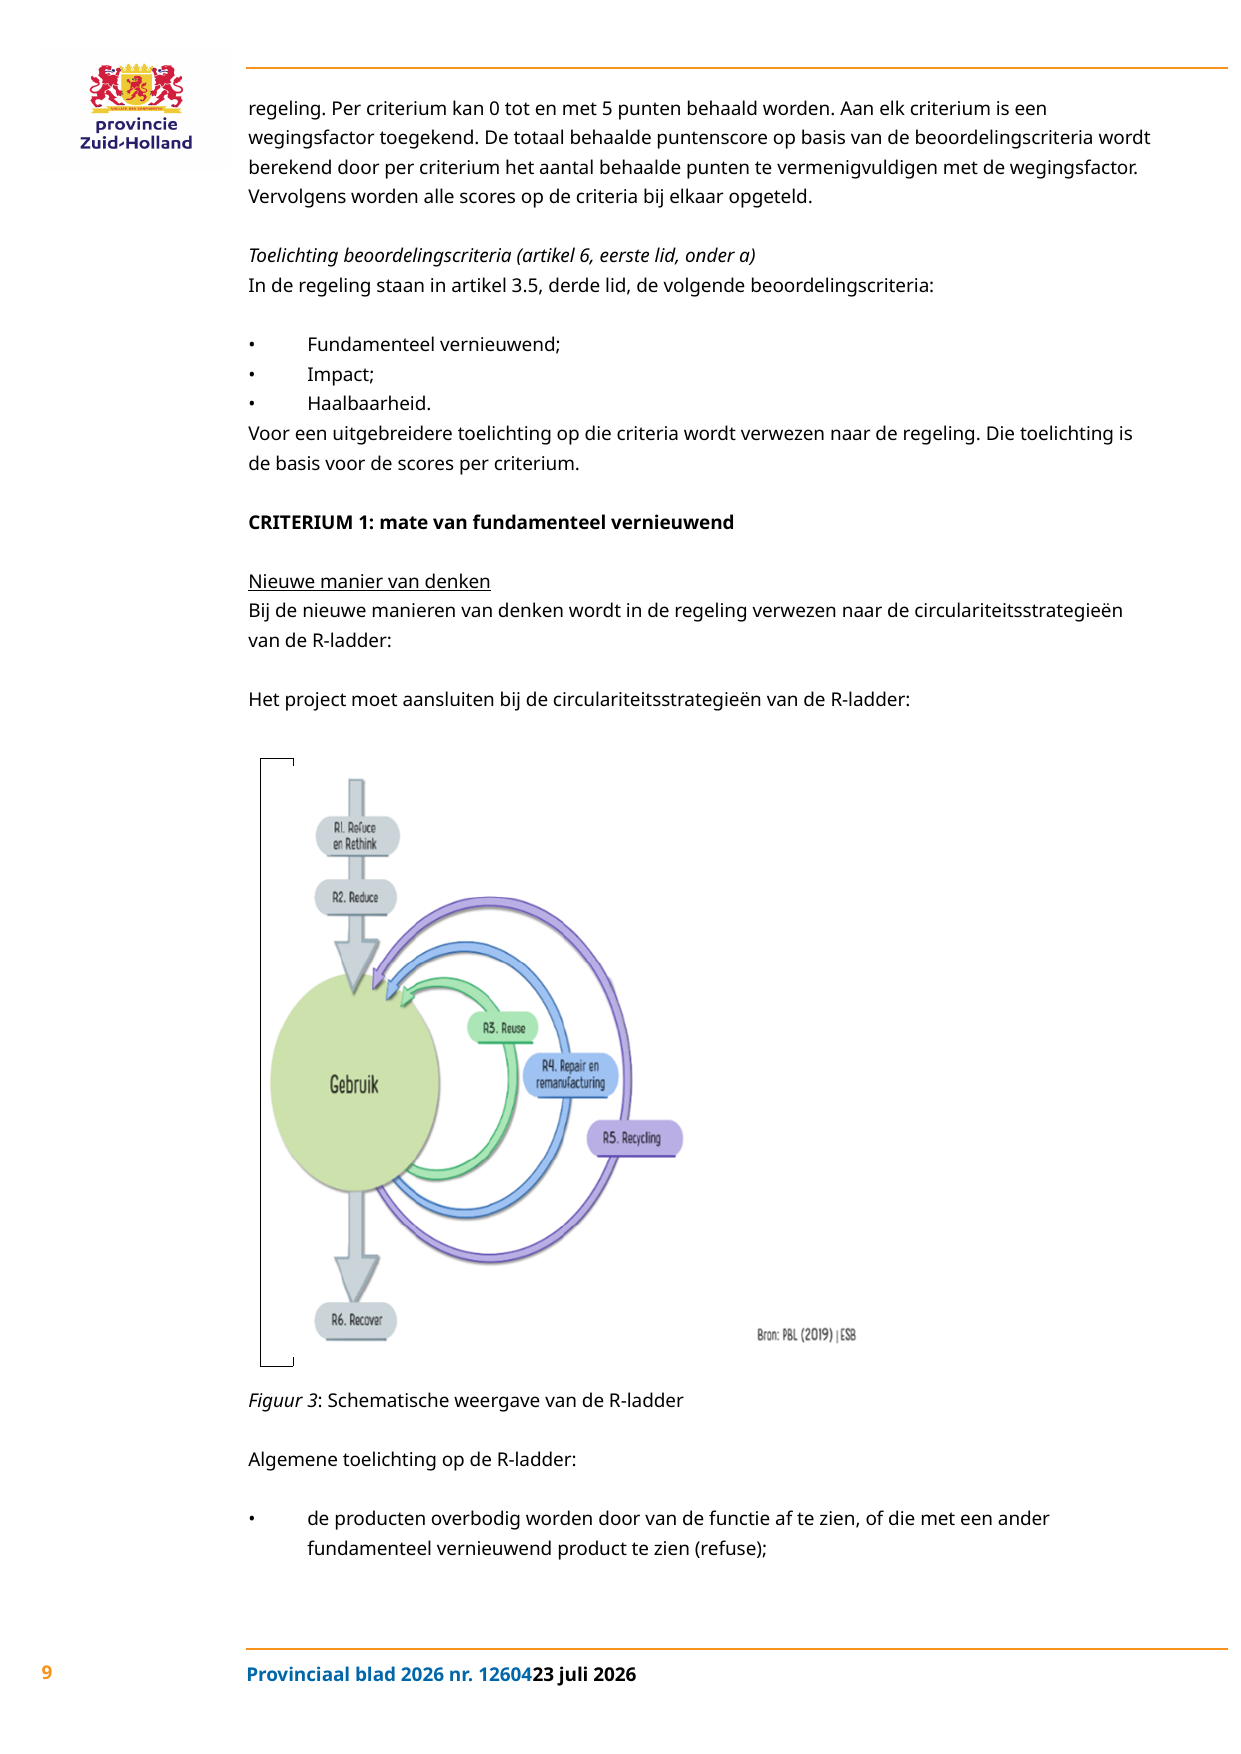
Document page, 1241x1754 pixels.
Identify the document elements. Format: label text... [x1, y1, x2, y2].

list Haalbaarheid. [248, 391, 1152, 416]
text Figuur 3: Schematische weergave van de R-ladder [248, 1387, 1152, 1413]
picture [41, 47, 231, 172]
list de producten overbodig worden door van de functie af te zien, of die met een ander fundamenteel vernieuwend product te zien (refuse); [248, 1506, 1152, 1561]
text CRITERIUM 1: mate van fundamenteel vernieuwend [248, 509, 1152, 535]
text regeling. Per criterium kan 0 tot en met 5 punten behaald worden. Aan elk criterium is een wegingsfactor toegekend. De totaal behaalde puntenscore op basis van de beoordelingscriteria wordt berekend door per criterium het aantal behaalde punten te vermenigvuldigen met de wegingsfactor. Vervolgens worden alle scores op de criteria bij elkaar opgeteld. [248, 95, 1152, 209]
list Fundamenteel vernieuwend; [248, 331, 1152, 357]
text Nieuwe manier van denken [248, 568, 1152, 594]
text In de regeling staan in artikel 3.5, derde lid, de volgende beoordelingscriteria: [248, 272, 1152, 298]
text Toelichting beoordelingscriteria (artikel 6, eerste lid, onder a) [248, 243, 1152, 268]
text Het project moet aansluiten bij de circulariteitsstrategieën van de R-ladder: [248, 686, 1152, 712]
picture [268, 766, 860, 1357]
text Bij de nieuwe manieren van denken wordt in de regeling verwezen naar de circulariteitsstrategieën van de R-ladder: [248, 598, 1152, 653]
text Algemene toelichting op de R-ladder: [248, 1446, 1152, 1472]
text Voor een uitgebreidere toelichting op die criteria wordt verwezen naar de regeling. Die toelichting is de basis voor de scores per criterium. [248, 420, 1152, 476]
list Impact; [248, 361, 1152, 387]
